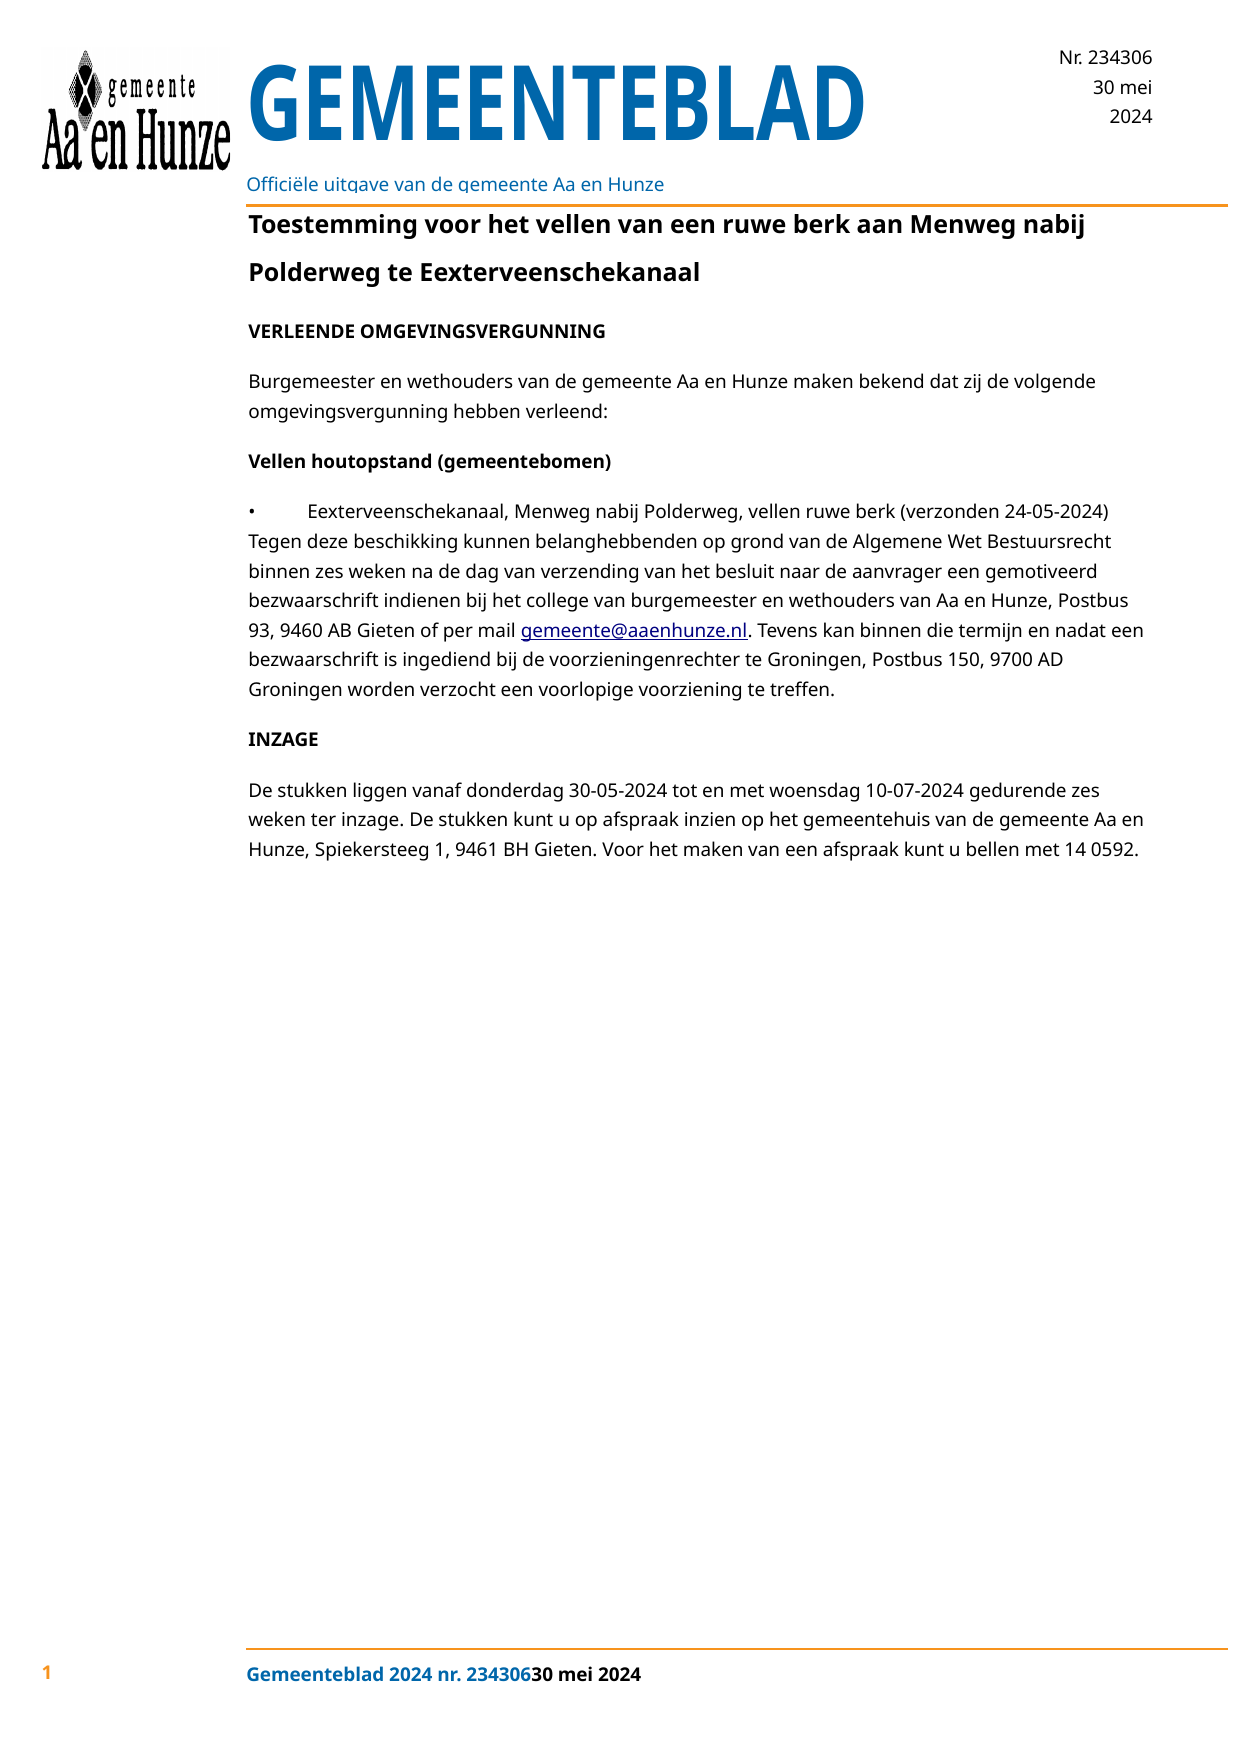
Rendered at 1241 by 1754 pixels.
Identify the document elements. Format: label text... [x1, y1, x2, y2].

text Burgemeester en wethouders van de gemeente Aa en Hunze maken bekend dat zij de volgende omgevingsvergunning hebben verleend: [248, 368, 1152, 424]
text Tegen deze beschikking kunnen belanghebbenden op grond van de Algemene Wet Bestuursrecht binnen zes weken na de dag van verzending van het besluit naar de aanvrager een gemotiveerd bezwaarschrift indienen bij het college van burgemeester en wethouders van Aa en Hunze, Postbus 93, 9460 AB Gieten of per mail gemeente@aaenhunze.nl. Tevens kan binnen die termijn en nadat een bezwaarschrift is ingediend bij de voorzieningenrechter te Groningen, Postbus 150, 9700 AD Groningen worden verzocht een voorlopige voorziening te treffen. [248, 528, 1152, 702]
text Toestemming voor het vellen van een ruwe berk aan Menweg nabij Polderweg te Eexterveenschekanaal [248, 207, 1152, 288]
text De stukken liggen vanaf donderdag 30-05-2024 tot en met woensdag 10-07-2024 gedurende zes weken ter inzage. De stukken kunt u op afspraak inzien op het gemeentehuis van de gemeente Aa en Hunze, Spiekersteeg 1, 9461 BH Gieten. Voor het maken van een afspraak kunt u bellen met 14 0592. [248, 777, 1152, 862]
text Vellen houtopstand (gemeentebomen) [248, 448, 1152, 474]
list Eexterveenschekanaal, Menweg nabij Polderweg, vellen ruwe berk (verzonden 24-05-2024) [248, 499, 1152, 524]
text VERLEENDE OMGEVINGSVERGUNNING [248, 318, 1152, 344]
picture [41, 47, 231, 172]
text INZAGE [248, 727, 1152, 752]
